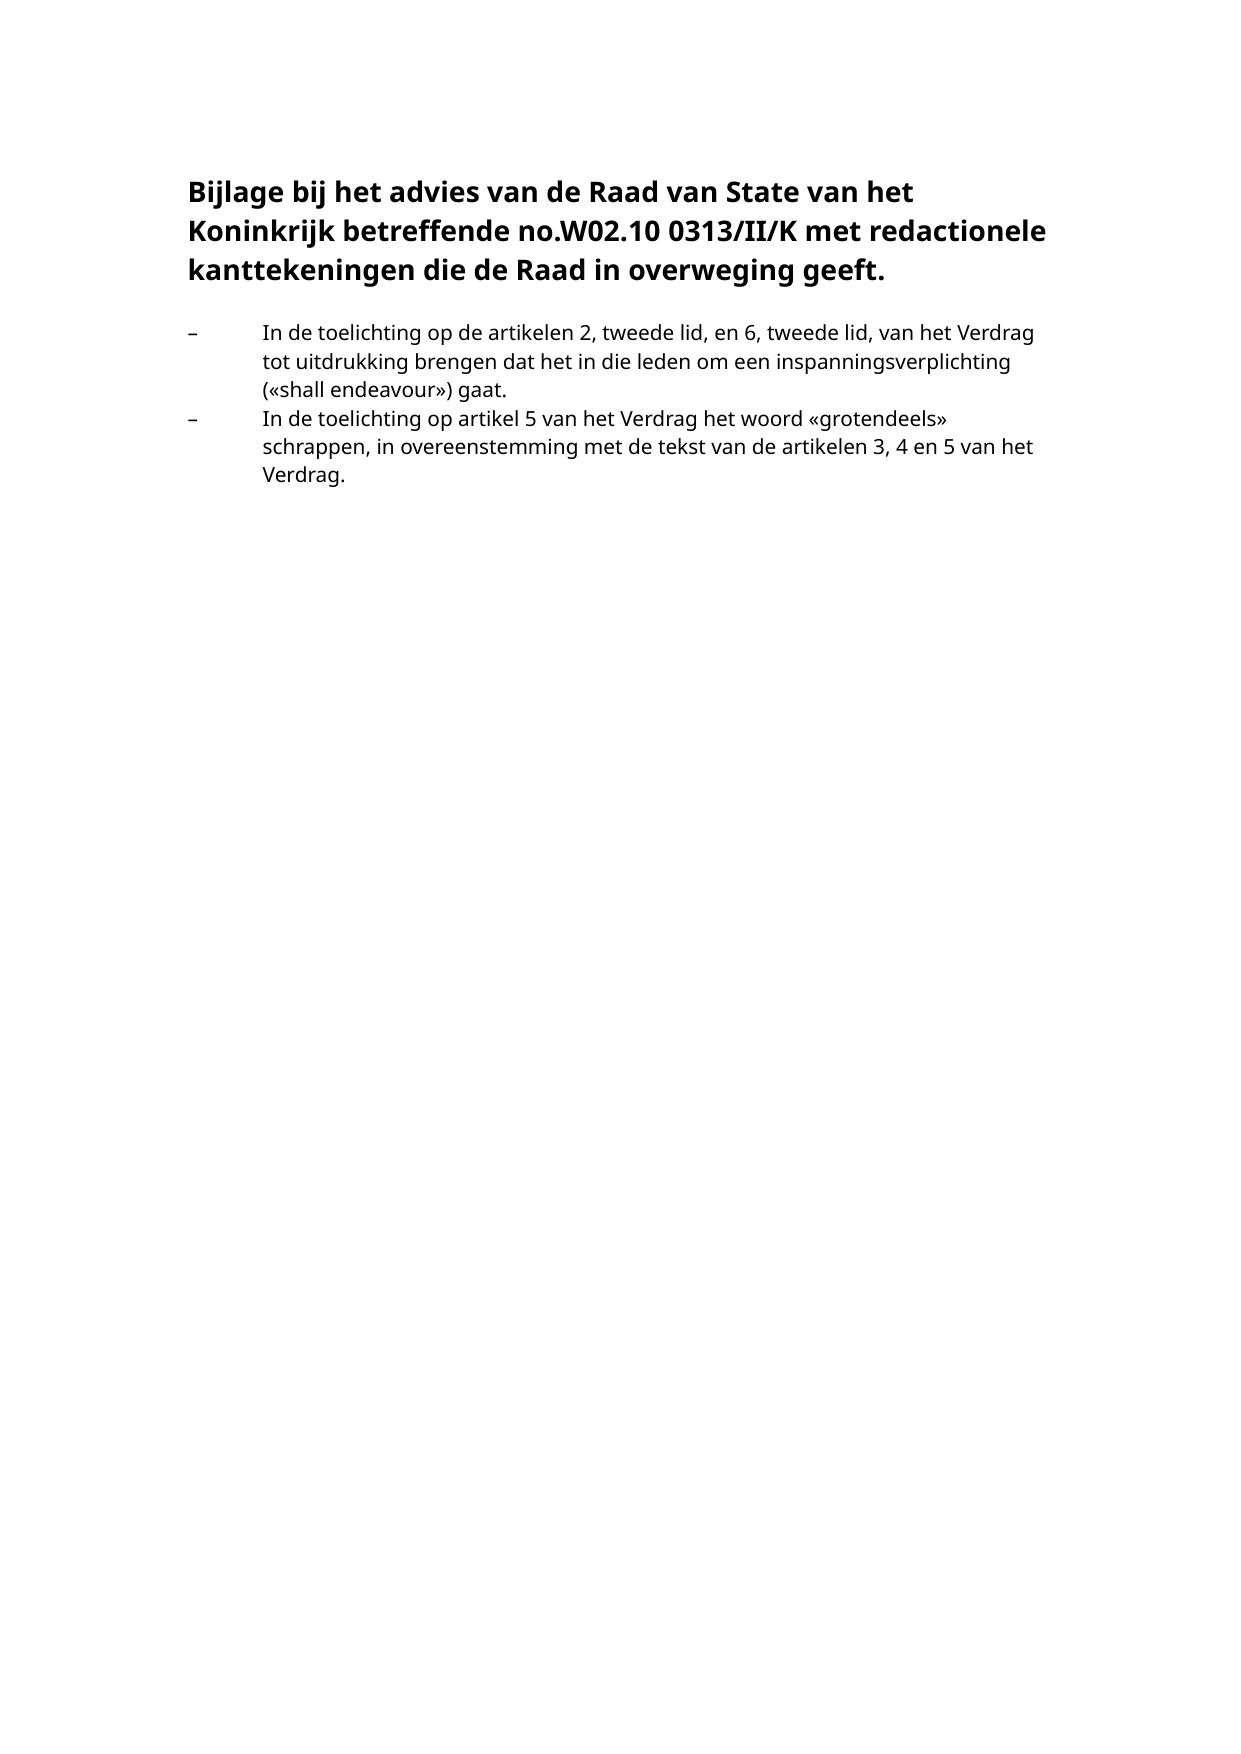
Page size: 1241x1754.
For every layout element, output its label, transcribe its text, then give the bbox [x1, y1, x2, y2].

list In de toelichting op artikel 5 van het Verdrag het woord «grotendeels» schrappen, in overeenstemming met de tekst van de artikelen 3, 4 en 5 van het Verdrag. [187, 404, 1053, 489]
subtitle Bijlage bij het advies van de Raad van State van het Koninkrijk betreffende no.W02.10 0313/II/K met redactionele kanttekeningen die de Raad in overweging geeft. [187, 172, 1053, 288]
list In de toelichting op de artikelen 2, tweede lid, en 6, tweede lid, van het Verdrag tot uitdrukking brengen dat het in die leden om een inspanningsverplichting («shall endeavour») gaat. [187, 318, 1053, 404]
